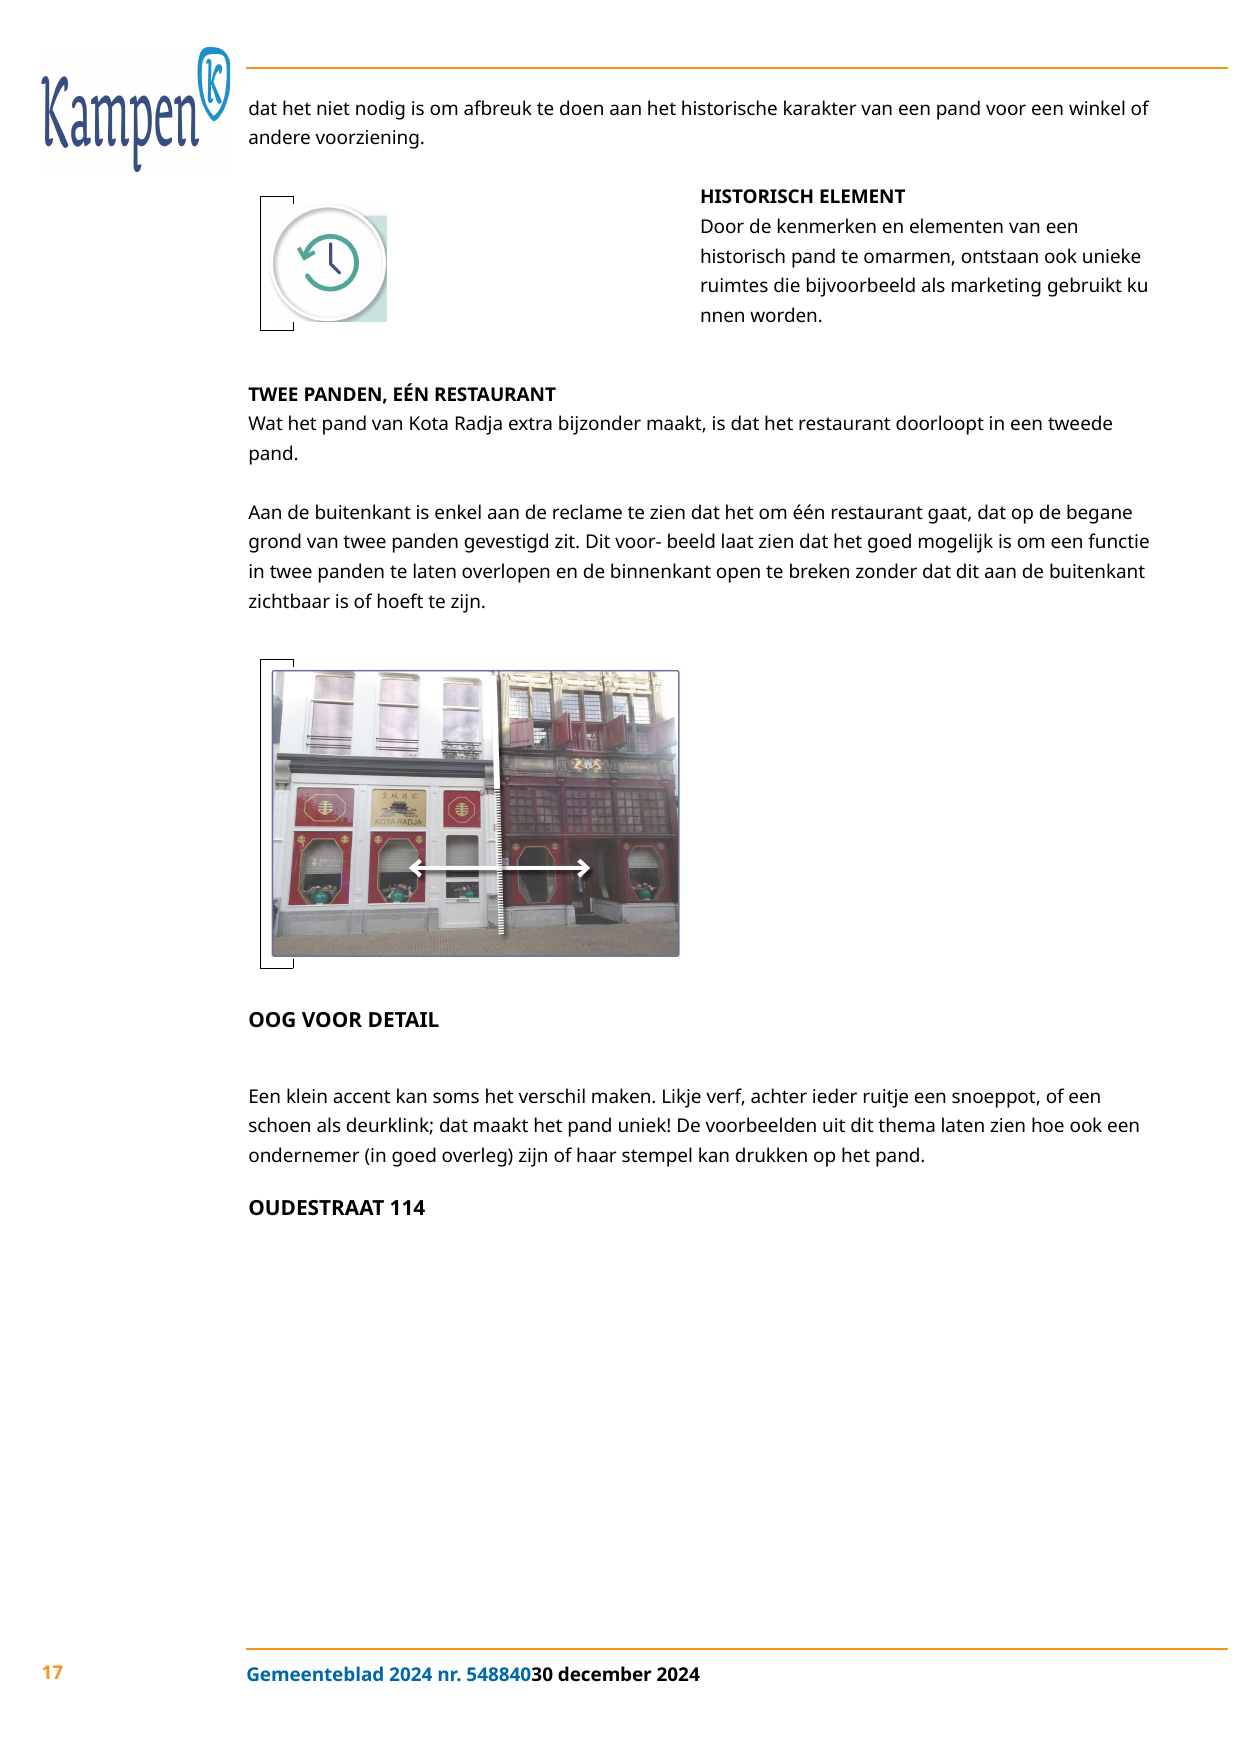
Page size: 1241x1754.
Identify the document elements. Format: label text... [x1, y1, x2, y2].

table_header [248, 205, 700, 348]
picture [41, 47, 231, 172]
text OUDESTRAAT 114 [248, 1193, 1152, 1221]
text TWEE PANDEN, EÉN RESTAURANT [248, 381, 1152, 406]
text Wat het pand van Kota Radja extra bijzonder maakt, is dat het restaurant doorloopt in een tweede pand. [248, 410, 1152, 466]
text dat het niet nodig is om afbreuk te doen aan het historische karakter van een pand voor een winkel of andere voorziening. [248, 95, 1152, 150]
table_header [261, 205, 293, 330]
text Aan de buitenkant is enkel aan de reclame te zien dat het om één restaurant gaat, dat op de begane grond van twee panden gevestigd zit. Dit voor- beeld laat zien dat het goed mogelijk is om een functie in twee panden te laten overlopen en de binnenkant open te breken zonder dat dit aan de buitenkant zichtbaar is of hoeft te zijn. [248, 499, 1152, 613]
text OOG VOOR DETAIL [248, 1005, 1152, 1034]
table_header [248, 184, 700, 204]
text Een klein accent kan soms het verschil maken. Likje verf, achter ieder ruitje een snoeppot, of een schoen als deurklink; dat maakt het pand uniek! De voorbeelden uit dit thema laten zien hoe ook een ondernemer (in goed overleg) zijn of haar stempel kan drukken op het pand. [248, 1083, 1152, 1168]
picture [268, 667, 683, 959]
table_header HISTORISCH ELEMENT Door de kenmerken en elementen van een historisch pand te omarmen, ontstaan ook unieke ruimtes die bijvoorbeeld als marketing gebruikt kunnen worden. [700, 184, 1152, 348]
table_header [261, 197, 293, 204]
picture [268, 204, 387, 322]
